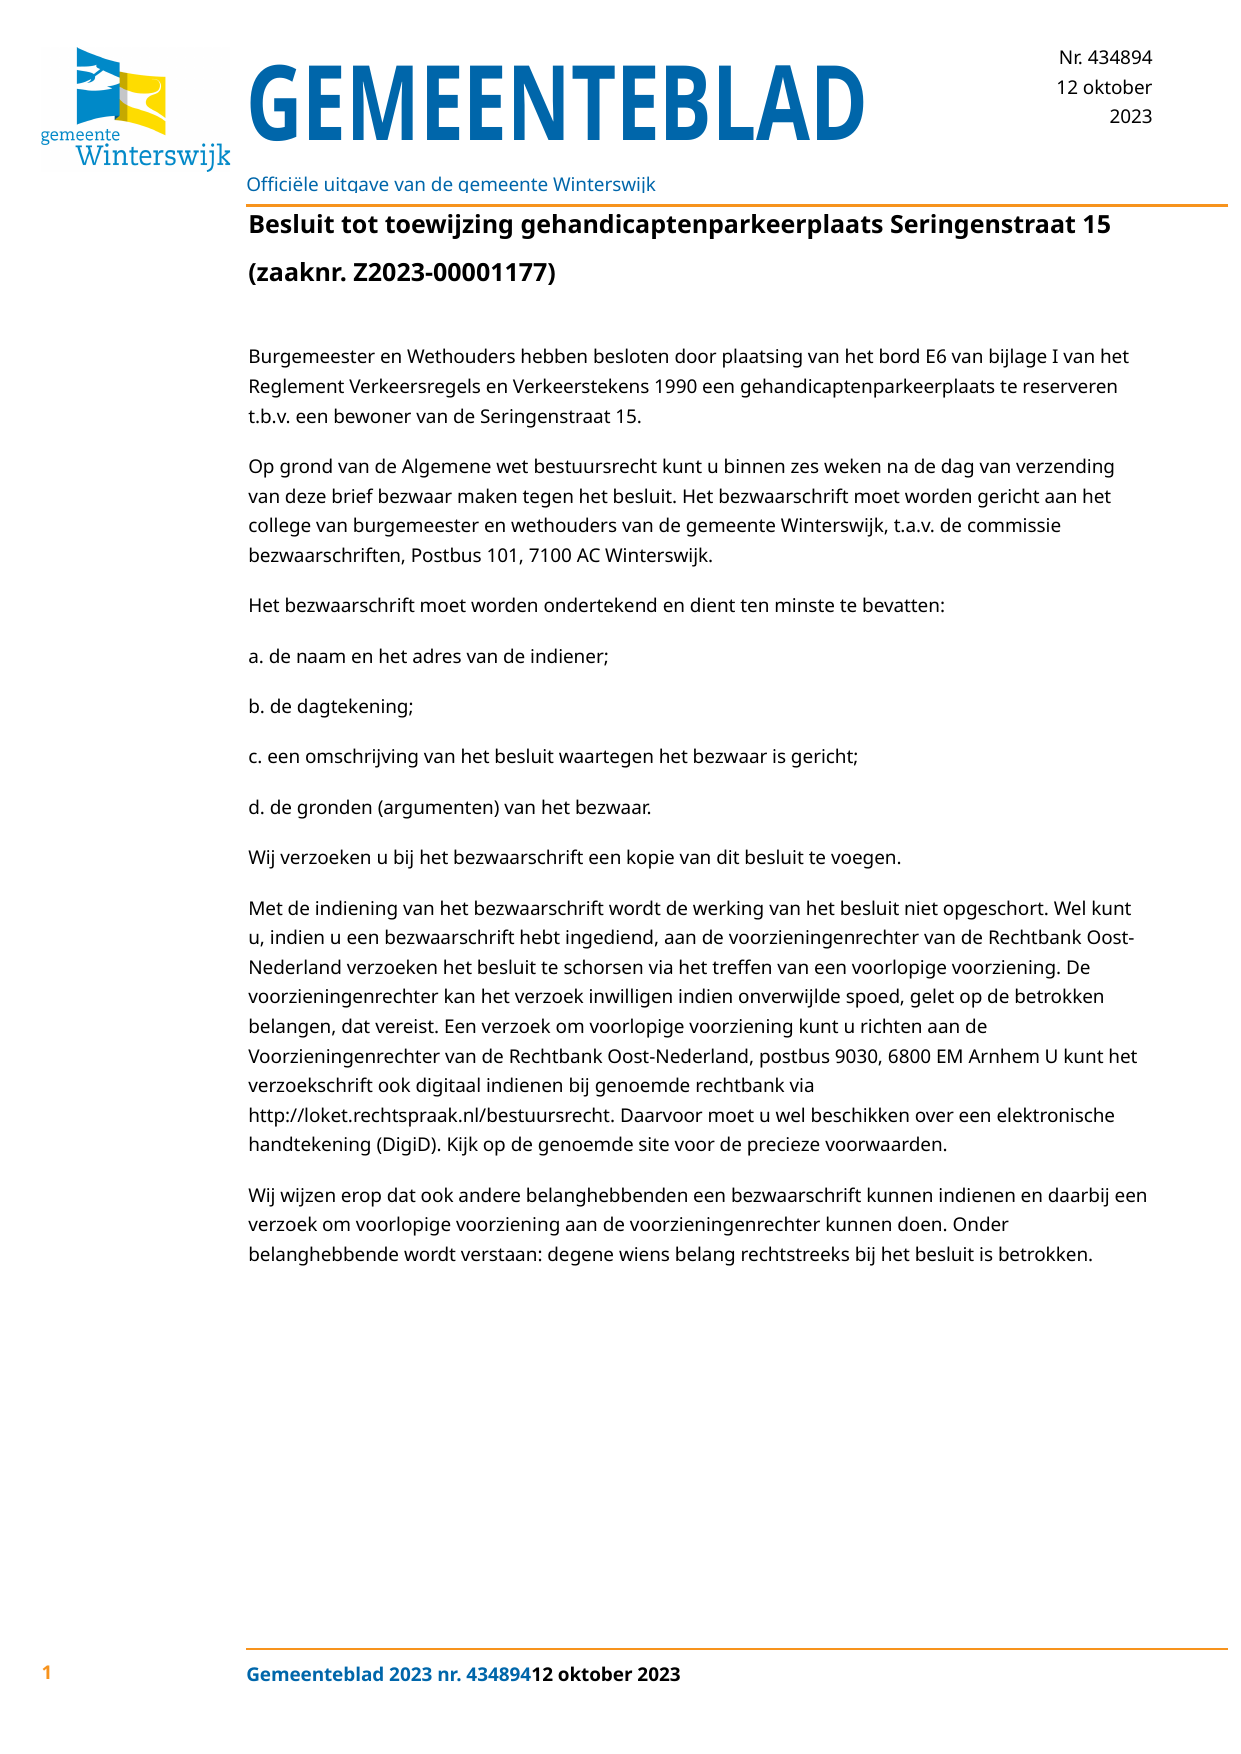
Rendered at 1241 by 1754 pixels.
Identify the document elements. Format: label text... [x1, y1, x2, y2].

text Burgemeester en Wethouders hebben besloten door plaatsing van het bord E6 van bijlage I van het Reglement Verkeersregels en Verkeerstekens 1990 een gehandicaptenparkeerplaats te reserveren t.b.v. een bewoner van de Seringenstraat 15. [248, 344, 1152, 428]
text a. de naam en het adres van de indiener; [248, 643, 1152, 668]
text Het bezwaarschrift moet worden ondertekend en dient ten minste te bevatten: [248, 592, 1152, 618]
text Besluit tot toewijzing gehandicaptenparkeerplaats Seringenstraat 15 (zaaknr. Z2023-00001177) [248, 207, 1152, 288]
text Wij wijzen erop dat ook andere belanghebbenden een bezwaarschrift kunnen indienen en daarbij een verzoek om voorlopige voorziening aan de voorzieningenrechter kunnen doen. Onder belanghebbende wordt verstaan: degene wiens belang rechtstreeks bij het besluit is betrokken. [248, 1182, 1152, 1267]
picture [225, 153, 231, 162]
text Met de indiening van het bezwaarschrift wordt de werking van het besluit niet opgeschort. Wel kunt u, indien u een bezwaarschrift hebt ingediend, aan de voorzieningenrechter van de Rechtbank Oost-Nederland verzoeken het besluit te schorsen via het treffen van een voorlopige voorziening. De voorzieningenrechter kan het verzoek inwilligen indien onverwijlde spoed, gelet op de betrokken belangen, dat vereist. Een verzoek om voorlopige voorziening kunt u richten aan de Voorzieningenrechter van de Rechtbank Oost-Nederland, postbus 9030, 6800 EM Arnhem U kunt het verzoekschrift ook digitaal indienen bij genoemde rechtbank via http://loket.rechtspraak.nl/bestuursrecht. Daarvoor moet u wel beschikken over een elektronische handtekening (DigiD). Kijk op de genoemde site voor de precieze voorwaarden. [248, 895, 1152, 1157]
text d. de gronden (argumenten) van het bezwaar. [248, 794, 1152, 820]
text b. de dagtekening; [248, 693, 1152, 719]
text Wij verzoeken u bij het bezwaarschrift een kopie van dit besluit te voegen. [248, 844, 1152, 870]
picture [41, 47, 231, 172]
text Op grond van de Algemene wet bestuursrecht kunt u binnen zes weken na de dag van verzending van deze brief bezwaar maken tegen het besluit. Het bezwaarschrift moet worden gericht aan het college van burgemeester en wethouders van de gemeente Winterswijk, t.a.v. de commissie bezwaarschriften, Postbus 101, 7100 AC Winterswijk. [248, 453, 1152, 568]
text c. een omschrijving van het besluit waartegen het bezwaar is gericht; [248, 744, 1152, 769]
